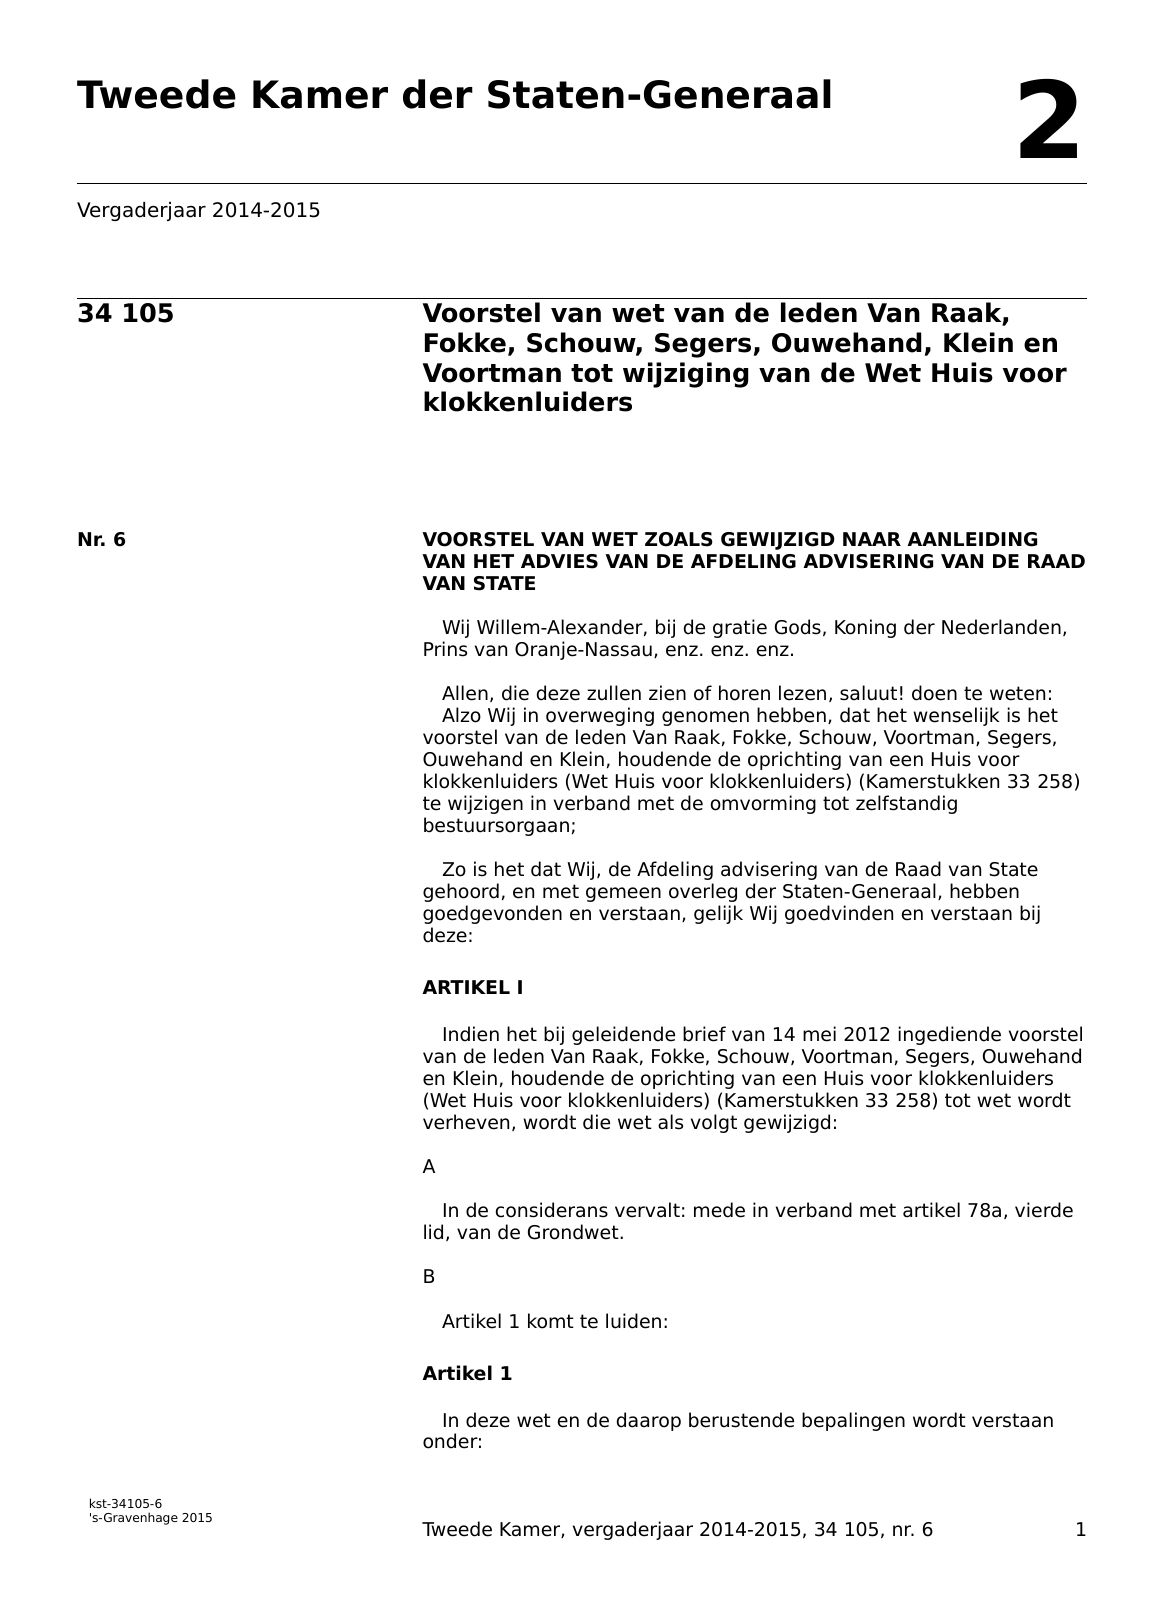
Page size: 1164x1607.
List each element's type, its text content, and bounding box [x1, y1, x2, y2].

text Allen, die deze zullen zien of horen lezen, saluut! doen te weten: [422, 683, 1087, 705]
text Wij Willem-Alexander, bij de gratie Gods, Koning der Nederlanden, Prins van Oranje-Nassau, enz. enz. enz. [422, 617, 1087, 661]
subtitle Artikel 1 [422, 1362, 1087, 1384]
text In deze wet en de daarop berustende bepalingen wordt verstaan onder: [422, 1409, 1087, 1453]
text In de considerans vervalt: mede in verband met artikel 78a, vierde lid, van de Grondwet. [422, 1200, 1087, 1244]
text B [422, 1266, 1087, 1288]
table_cell Vergaderjaar 2014-2015 [77, 184, 1087, 298]
subtitle ARTIKEL I [422, 977, 1087, 999]
table_header 2 [886, 59, 1087, 183]
table_header Tweede Kamer der Staten-Generaal [77, 59, 886, 183]
text Zo is het dat Wij, de Afdeling advisering van de Raad van State gehoord, en met gemeen overleg der Staten-Generaal, hebben goedgevonden en verstaan, gelijk Wij goedvinden en verstaan bij deze: [422, 859, 1087, 947]
text Artikel 1 komt te luiden: [422, 1311, 1087, 1332]
text Indien het bij geleidende brief van 14 mei 2012 ingediende voorstel van de leden Van Raak, Fokke, Schouw, Voortman, Segers, Ouwehand en Klein, houdende de oprichting van een Huis voor klokkenluiders (Wet Huis voor klokkenluiders) (Kamerstukken 33 258) tot wet wordt verheven, wordt die wet als volgt gewijzigd: [422, 1024, 1087, 1134]
text Alzo Wij in overweging genomen hebben, dat het wenselijk is het voorstel van de leden Van Raak, Fokke, Schouw, Voortman, Segers, Ouwehand en Klein, houdende de oprichting van een Huis voor klokkenluiders (Wet Huis voor klokkenluiders) (Kamerstukken 33 258) te wijzigen in verband met de omvorming tot zelfstandig bestuursorgaan; [422, 705, 1087, 837]
text A [422, 1156, 1087, 1178]
subtitle 34 105 Voorstel van wet van de leden Van Raak, Fokke, Schouw, Segers, Ouwehand, Klein en Voortman tot wijziging van de Wet Huis voor klokkenluiders [77, 299, 1087, 418]
text kst-34105-6 [88, 1497, 323, 1511]
text 's-Gravenhage 2015 [88, 1511, 323, 1525]
subtitle Nr. 6 VOORSTEL VAN WET ZOALS GEWIJZIGD NAAR AANLEIDING VAN HET ADVIES VAN DE AFDELING ADVISERING VAN DE RAAD VAN STATE [77, 529, 1087, 595]
